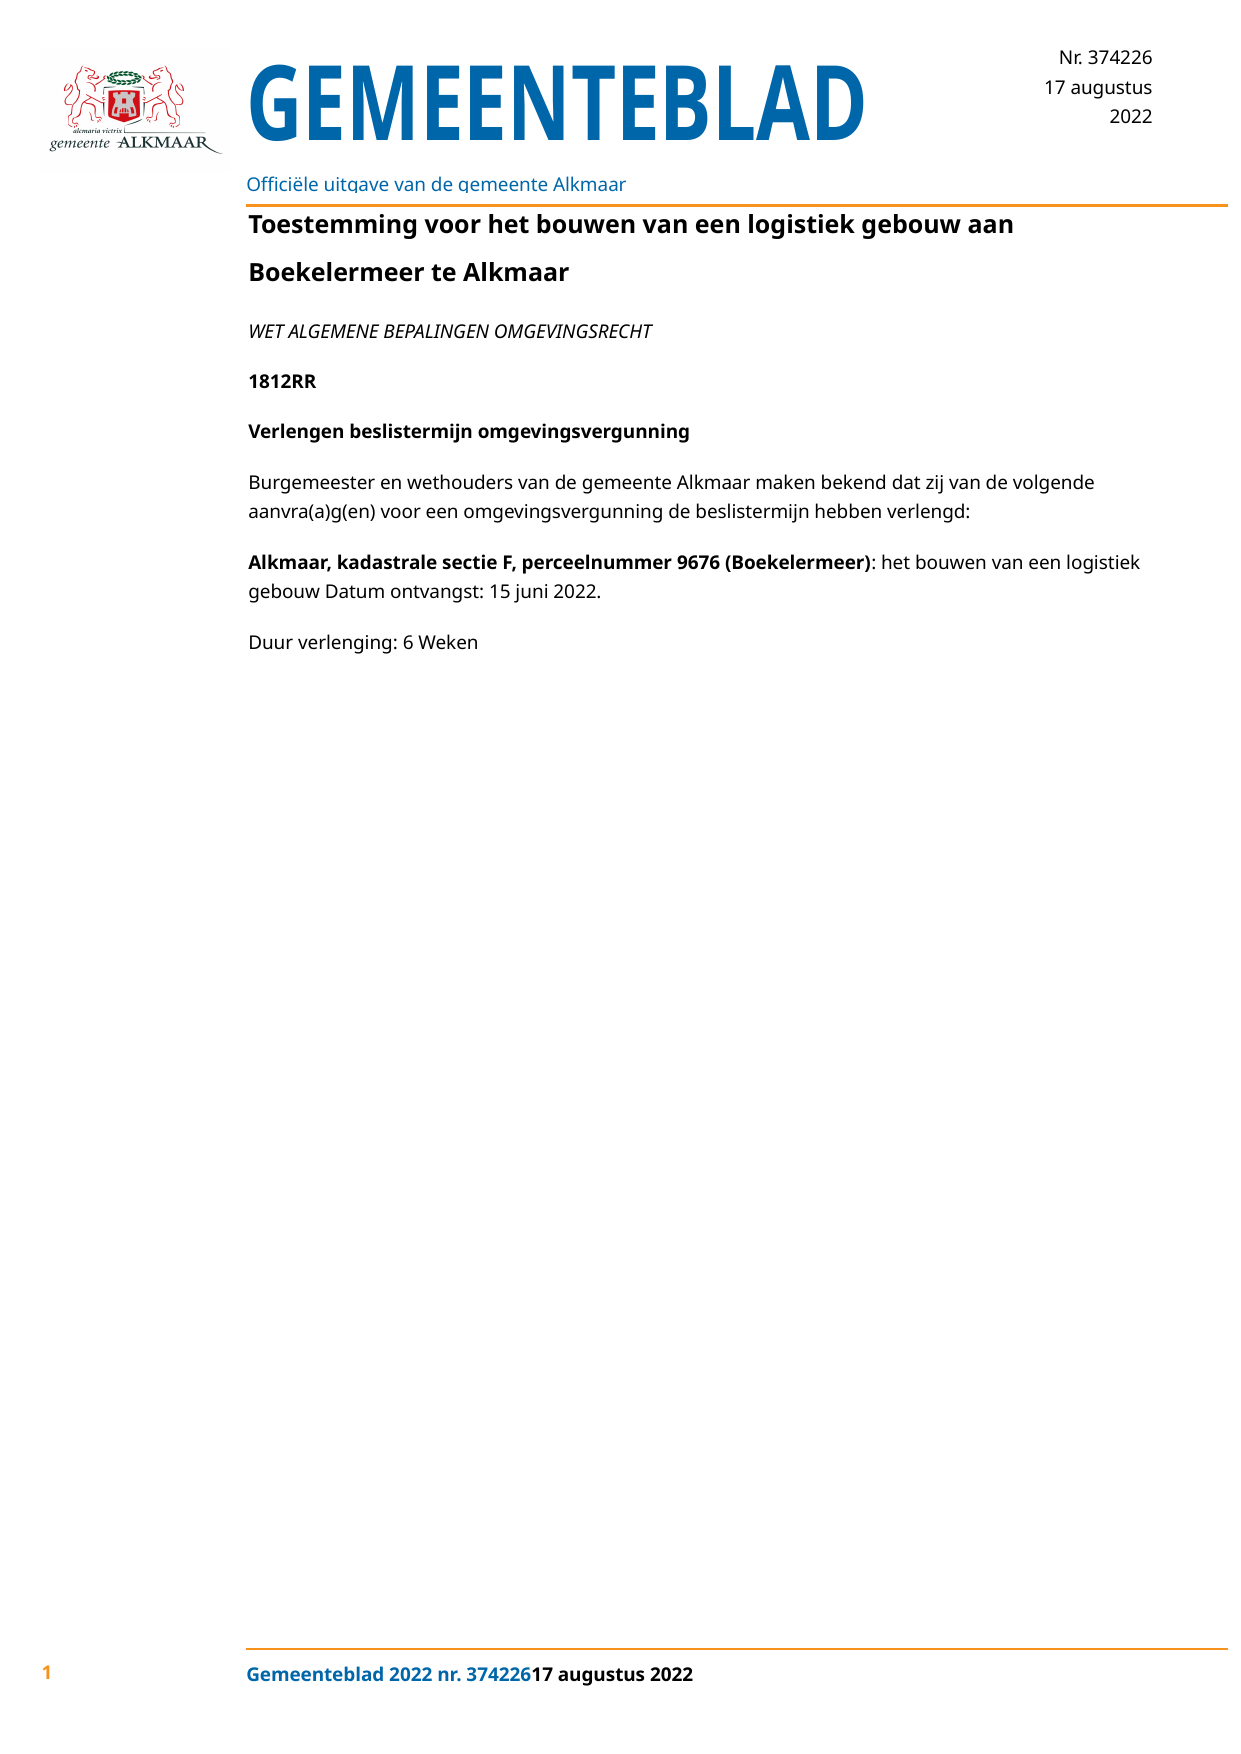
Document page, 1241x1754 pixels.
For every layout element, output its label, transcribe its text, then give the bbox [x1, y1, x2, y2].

picture [41, 47, 231, 172]
text Duur verlenging: 6 Weken [248, 629, 1152, 655]
text Toestemming voor het bouwen van een logistiek gebouw aan Boekelermeer te Alkmaar [248, 207, 1152, 288]
text Verlengen beslistermijn omgevingsvergunning [248, 419, 1152, 444]
text Burgemeester en wethouders van de gemeente Alkmaar maken bekend dat zij van de volgende aanvra(a)g(en) voor een omgevingsvergunning de beslistermijn hebben verlengd: [248, 469, 1152, 524]
text 1812RR [248, 368, 1152, 394]
text WET ALGEMENE BEPALINGEN OMGEVINGSRECHT [248, 318, 1152, 344]
text Alkmaar, kadastrale sectie F, perceelnummer 9676 (Boekelermeer): het bouwen van een logistiek gebouw Datum ontvangst: 15 juni 2022. [248, 549, 1152, 604]
